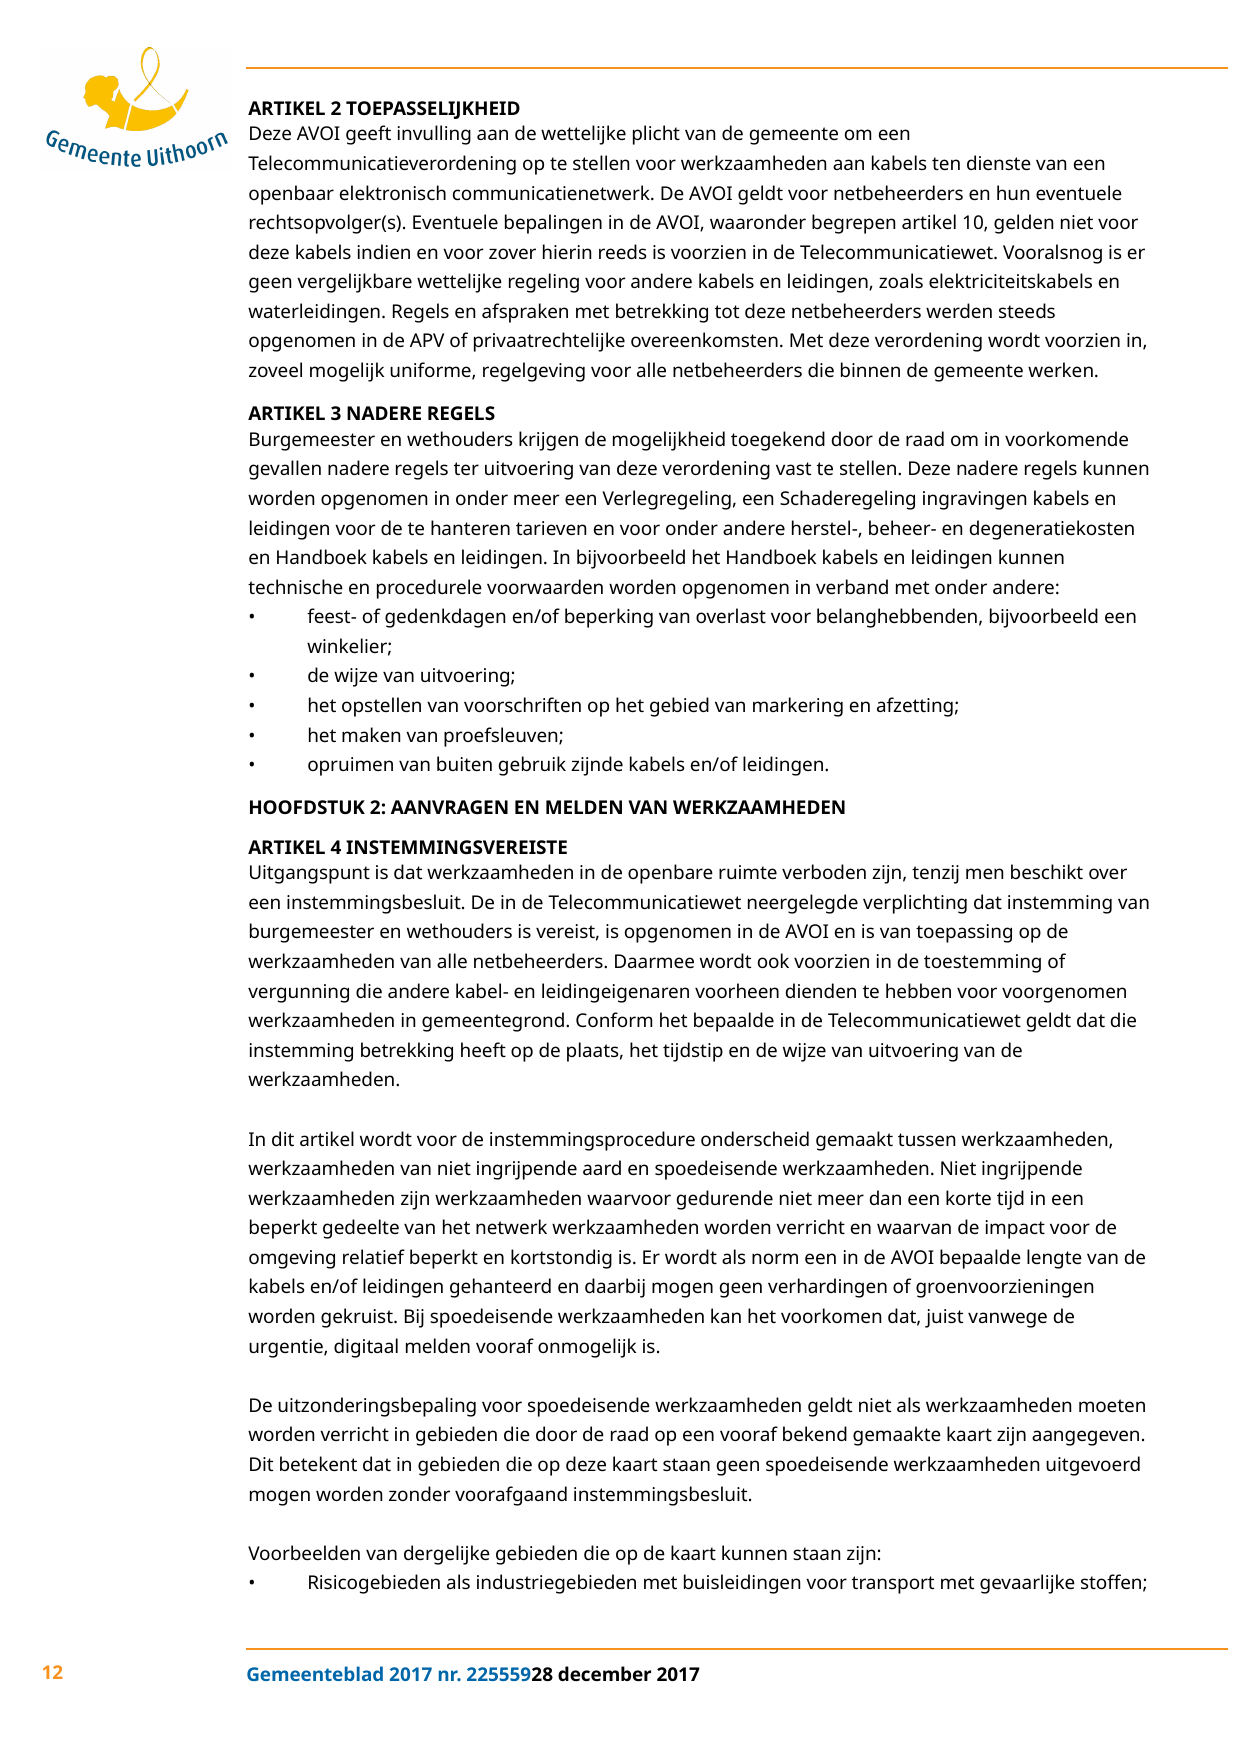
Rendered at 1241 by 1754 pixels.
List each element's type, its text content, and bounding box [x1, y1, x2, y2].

text HOOFDSTUK 2: AANVRAGEN EN MELDEN VAN WERKZAAMHEDEN [248, 794, 1152, 820]
list opruimen van buiten gebruik zijnde kabels en/of leidingen. [248, 751, 1152, 777]
list feest- of gedenkdagen en/of beperking van overlast voor belanghebbenden, bijvoorbeeld een winkelier; [248, 603, 1152, 659]
list het maken van proefsleuven; [248, 722, 1152, 748]
text Burgemeester en wethouders krijgen de mogelijkheid toegekend door de raad om in voorkomende gevallen nadere regels ter uitvoering van deze verordening vast te stellen. Deze nadere regels kunnen worden opgenomen in onder meer een Verlegregeling, een Schaderegeling ingravingen kabels en leidingen voor de te hanteren tarieven en voor onder andere herstel-, beheer- en degeneratiekosten en Handboek kabels en leidingen. In bijvoorbeeld het Handboek kabels en leidingen kunnen technische en procedurele voorwaarden worden opgenomen in verband met onder andere: [248, 426, 1152, 600]
picture [41, 47, 231, 172]
text Uitgangspunt is dat werkzaamheden in de openbare ruimte verboden zijn, tenzij men beschikt over een instemmingsbesluit. De in de Telecommunicatiewet neergelegde verplichting dat instemming van burgemeester en wethouders is vereist, is opgenomen in de AVOI en is van toepassing op de werkzaamheden van alle netbeheerders. Daarmee wordt ook voorzien in de toestemming of vergunning die andere kabel- en leidingeigenaren voorheen dienden te hebben voor voorgenomen werkzaamheden in gemeentegrond. Conform het bepaalde in de Telecommunicatiewet geldt dat die instemming betrekking heeft op de plaats, het tijdstip en de wijze van uitvoering van de werkzaamheden. [248, 859, 1152, 1092]
list het opstellen van voorschriften op het gebied van markering en afzetting; [248, 692, 1152, 718]
text Voorbeelden van dergelijke gebieden die op de kaart kunnen staan zijn: [248, 1540, 1152, 1566]
list Risicogebieden als industriegebieden met buisleidingen voor transport met gevaarlijke stoffen; [248, 1569, 1152, 1595]
text Deze AVOI geeft invulling aan de wettelijke plicht van de gemeente om een Telecommunicatieverordening op te stellen voor werkzaamheden aan kabels ten dienste van een openbaar elektronisch communicatienetwerk. De AVOI geldt voor netbeheerders en hun eventuele rechtsopvolger(s). Eventuele bepalingen in de AVOI, waaronder begrepen artikel 10, gelden niet voor deze kabels indien en voor zover hierin reeds is voorzien in de Telecommunicatiewet. Vooralsnog is er geen vergelijkbare wettelijke regeling voor andere kabels en leidingen, zoals elektriciteitskabels en waterleidingen. Regels en afspraken met betrekking tot deze netbeheerders werden steeds opgenomen in de APV of privaatrechtelijke overeenkomsten. Met deze verordening wordt voorzien in, zoveel mogelijk uniforme, regelgeving voor alle netbeheerders die binnen de gemeente werken. [248, 121, 1152, 383]
list de wijze van uitvoering; [248, 663, 1152, 688]
text De uitzonderingsbepaling voor spoedeisende werkzaamheden geldt niet als werkzaamheden moeten worden verricht in gebieden die door de raad op een vooraf bekend gemaakte kaart zijn aangegeven. Dit betekent dat in gebieden die op deze kaart staan geen spoedeisende werkzaamheden uitgevoerd mogen worden zonder voorafgaand instemmingsbesluit. [248, 1392, 1152, 1507]
text ARTIKEL 4 INSTEMMINGSVEREISTE [248, 834, 1152, 859]
text ARTIKEL 3 NADERE REGELS [248, 400, 1152, 426]
text ARTIKEL 2 TOEPASSELIJKHEID [248, 95, 1152, 121]
text In dit artikel wordt voor de instemmingsprocedure onderscheid gemaakt tussen werkzaamheden, werkzaamheden van niet ingrijpende aard en spoedeisende werkzaamheden. Niet ingrijpende werkzaamheden zijn werkzaamheden waarvoor gedurende niet meer dan een korte tijd in een beperkt gedeelte van het netwerk werkzaamheden worden verricht en waarvan de impact voor de omgeving relatief beperkt en kortstondig is. Er wordt als norm een in de AVOI bepaalde lengte van de kabels en/of leidingen gehanteerd en daarbij mogen geen verhardingen of groenvoorzieningen worden gekruist. Bij spoedeisende werkzaamheden kan het voorkomen dat, juist vanwege de urgentie, digitaal melden vooraf onmogelijk is. [248, 1126, 1152, 1359]
